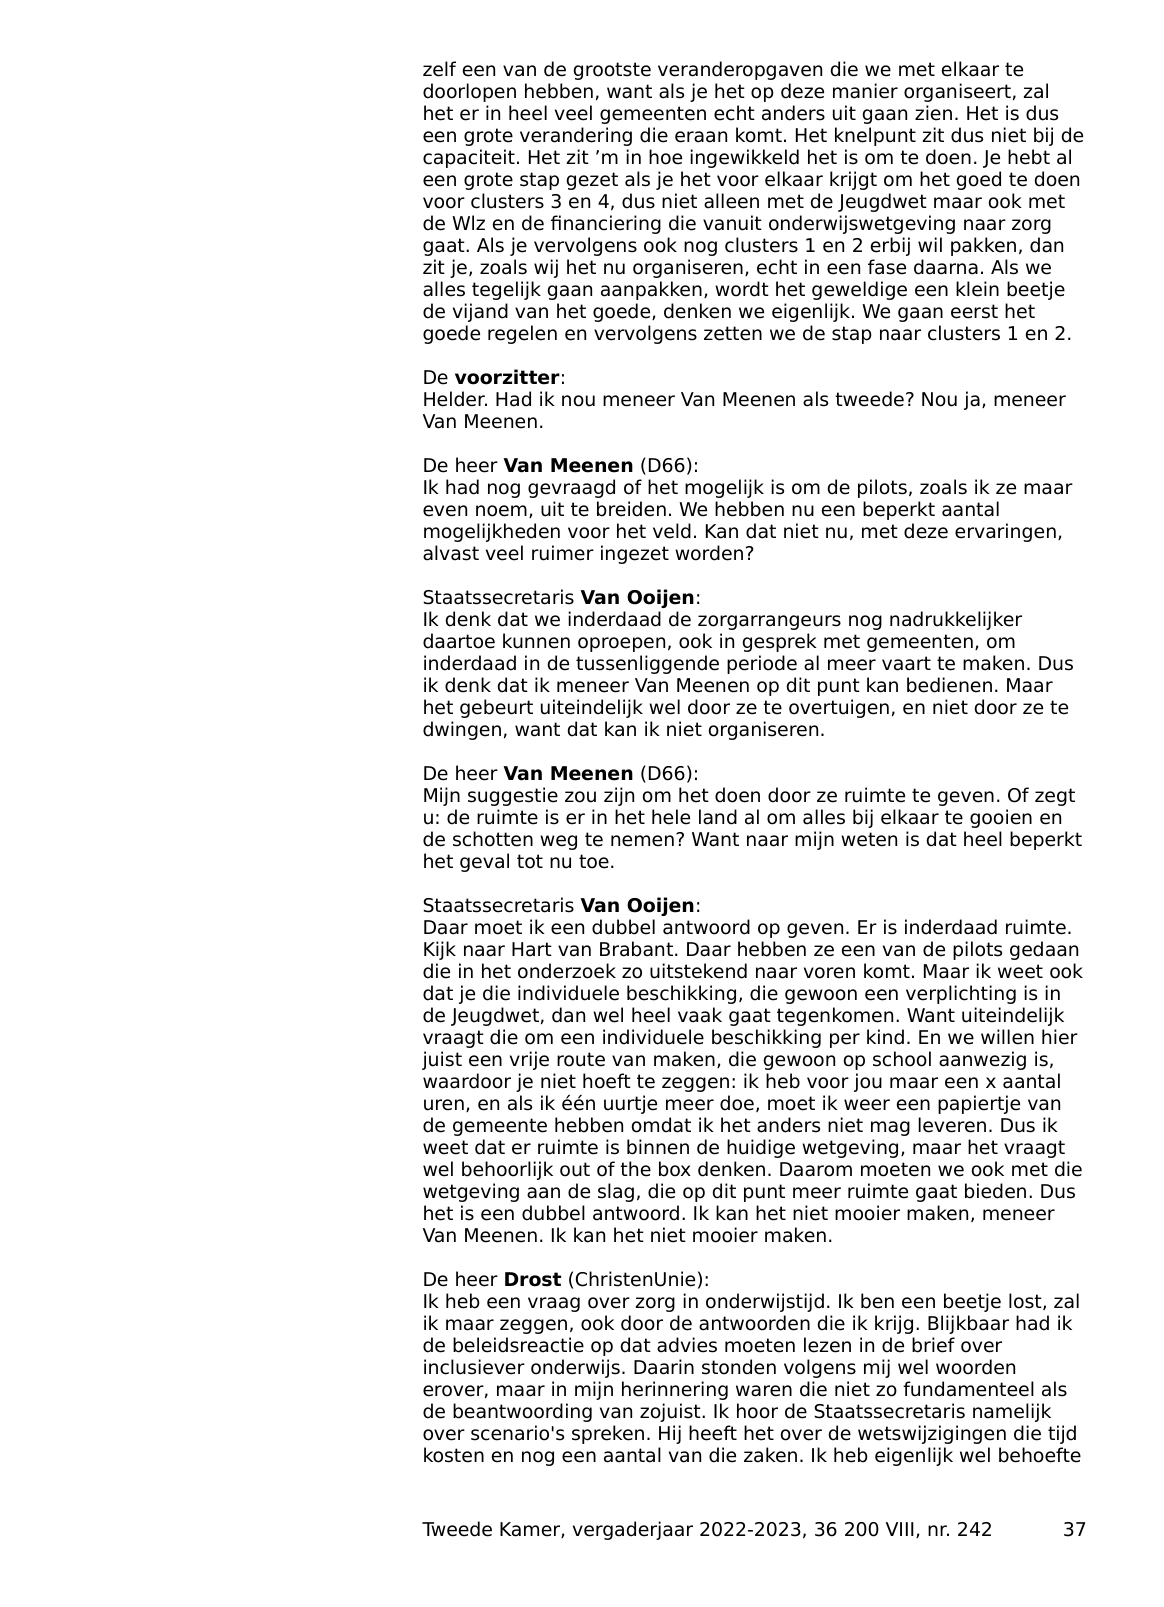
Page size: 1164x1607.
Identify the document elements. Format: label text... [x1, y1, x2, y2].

text Ik denk dat we inderdaad de zorgarrangeurs nog nadrukkelijker daartoe kunnen oproepen, ook in gesprek met gemeenten, om inderdaad in de tussenliggende periode al meer vaart te maken. Dus ik denk dat ik meneer Van Meenen op dit punt kan bedienen. Maar het gebeurt uiteindelijk wel door ze te overtuigen, en niet door ze te dwingen, want dat kan ik niet organiseren. [422, 609, 1087, 741]
text Staatssecretaris Van Ooijen: [422, 895, 1087, 917]
text Helder. Had ik nou meneer Van Meenen als tweede? Nou ja, meneer Van Meenen. [422, 389, 1087, 433]
text Staatssecretaris Van Ooijen: [422, 587, 1087, 609]
text De heer Drost (ChristenUnie): [422, 1269, 1087, 1291]
text De heer Van Meenen (D66): [422, 455, 1087, 477]
text Ik heb een vraag over zorg in onderwijstijd. Ik ben een beetje lost, zal ik maar zeggen, ook door de antwoorden die ik krijg. Blijkbaar had ik de beleidsreactie op dat advies moeten lezen in de brief over inclusiever onderwijs. Daarin stonden volgens mij wel woorden erover, maar in mijn herinnering waren die niet zo fundamenteel als de beantwoording van zojuist. Ik hoor de Staatssecretaris namelijk over scenario's spreken. Hij heeft het over de wetswijzigingen die tijd kosten en nog een aantal van die zaken. Ik heb eigenlijk wel behoefte [422, 1291, 1087, 1467]
text De voorzitter: [422, 367, 1087, 389]
text Mijn suggestie zou zijn om het doen door ze ruimte te geven. Of zegt u: de ruimte is er in het hele land al om alles bij elkaar te gooien en de schotten weg te nemen? Want naar mijn weten is dat heel beperkt het geval tot nu toe. [422, 785, 1087, 873]
text Daar moet ik een dubbel antwoord op geven. Er is inderdaad ruimte. Kijk naar Hart van Brabant. Daar hebben ze een van de pilots gedaan die in het onderzoek zo uitstekend naar voren komt. Maar ik weet ook dat je die individuele beschikking, die gewoon een verplichting is in de Jeugdwet, dan wel heel vaak gaat tegenkomen. Want uiteindelijk vraagt die om een individuele beschikking per kind. En we willen hier juist een vrije route van maken, die gewoon op school aanwezig is, waardoor je niet hoeft te zeggen: ik heb voor jou maar een x aantal uren, en als ik één uurtje meer doe, moet ik weer een papiertje van de gemeente hebben omdat ik het anders niet mag leveren. Dus ik weet dat er ruimte is binnen de huidige wetgeving, maar het vraagt wel behoorlijk out of the box denken. Daarom moeten we ook met die wetgeving aan de slag, die op dit punt meer ruimte gaat bieden. Dus het is een dubbel antwoord. Ik kan het niet mooier maken, meneer Van Meenen. Ik kan het niet mooier maken. [422, 917, 1087, 1247]
text De heer Van Meenen (D66): [422, 763, 1087, 785]
text zelf een van de grootste veranderopgaven die we met elkaar te doorlopen hebben, want als je het op deze manier organiseert, zal het er in heel veel gemeenten echt anders uit gaan zien. Het is dus een grote verandering die eraan komt. Het knelpunt zit dus niet bij de capaciteit. Het zit ’m in hoe ingewikkeld het is om te doen. Je hebt al een grote stap gezet als je het voor elkaar krijgt om het goed te doen voor clusters 3 en 4, dus niet alleen met de Jeugdwet maar ook met de Wlz en de financiering die vanuit onderwijswetgeving naar zorg gaat. Als je vervolgens ook nog clusters 1 en 2 erbij wil pakken, dan zit je, zoals wij het nu organiseren, echt in een fase daarna. Als we alles tegelijk gaan aanpakken, wordt het geweldige een klein beetje de vijand van het goede, denken we eigenlijk. We gaan eerst het goede regelen en vervolgens zetten we de stap naar clusters 1 en 2. [422, 59, 1087, 345]
text Ik had nog gevraagd of het mogelijk is om de pilots, zoals ik ze maar even noem, uit te breiden. We hebben nu een beperkt aantal mogelijkheden voor het veld. Kan dat niet nu, met deze ervaringen, alvast veel ruimer ingezet worden? [422, 477, 1087, 565]
